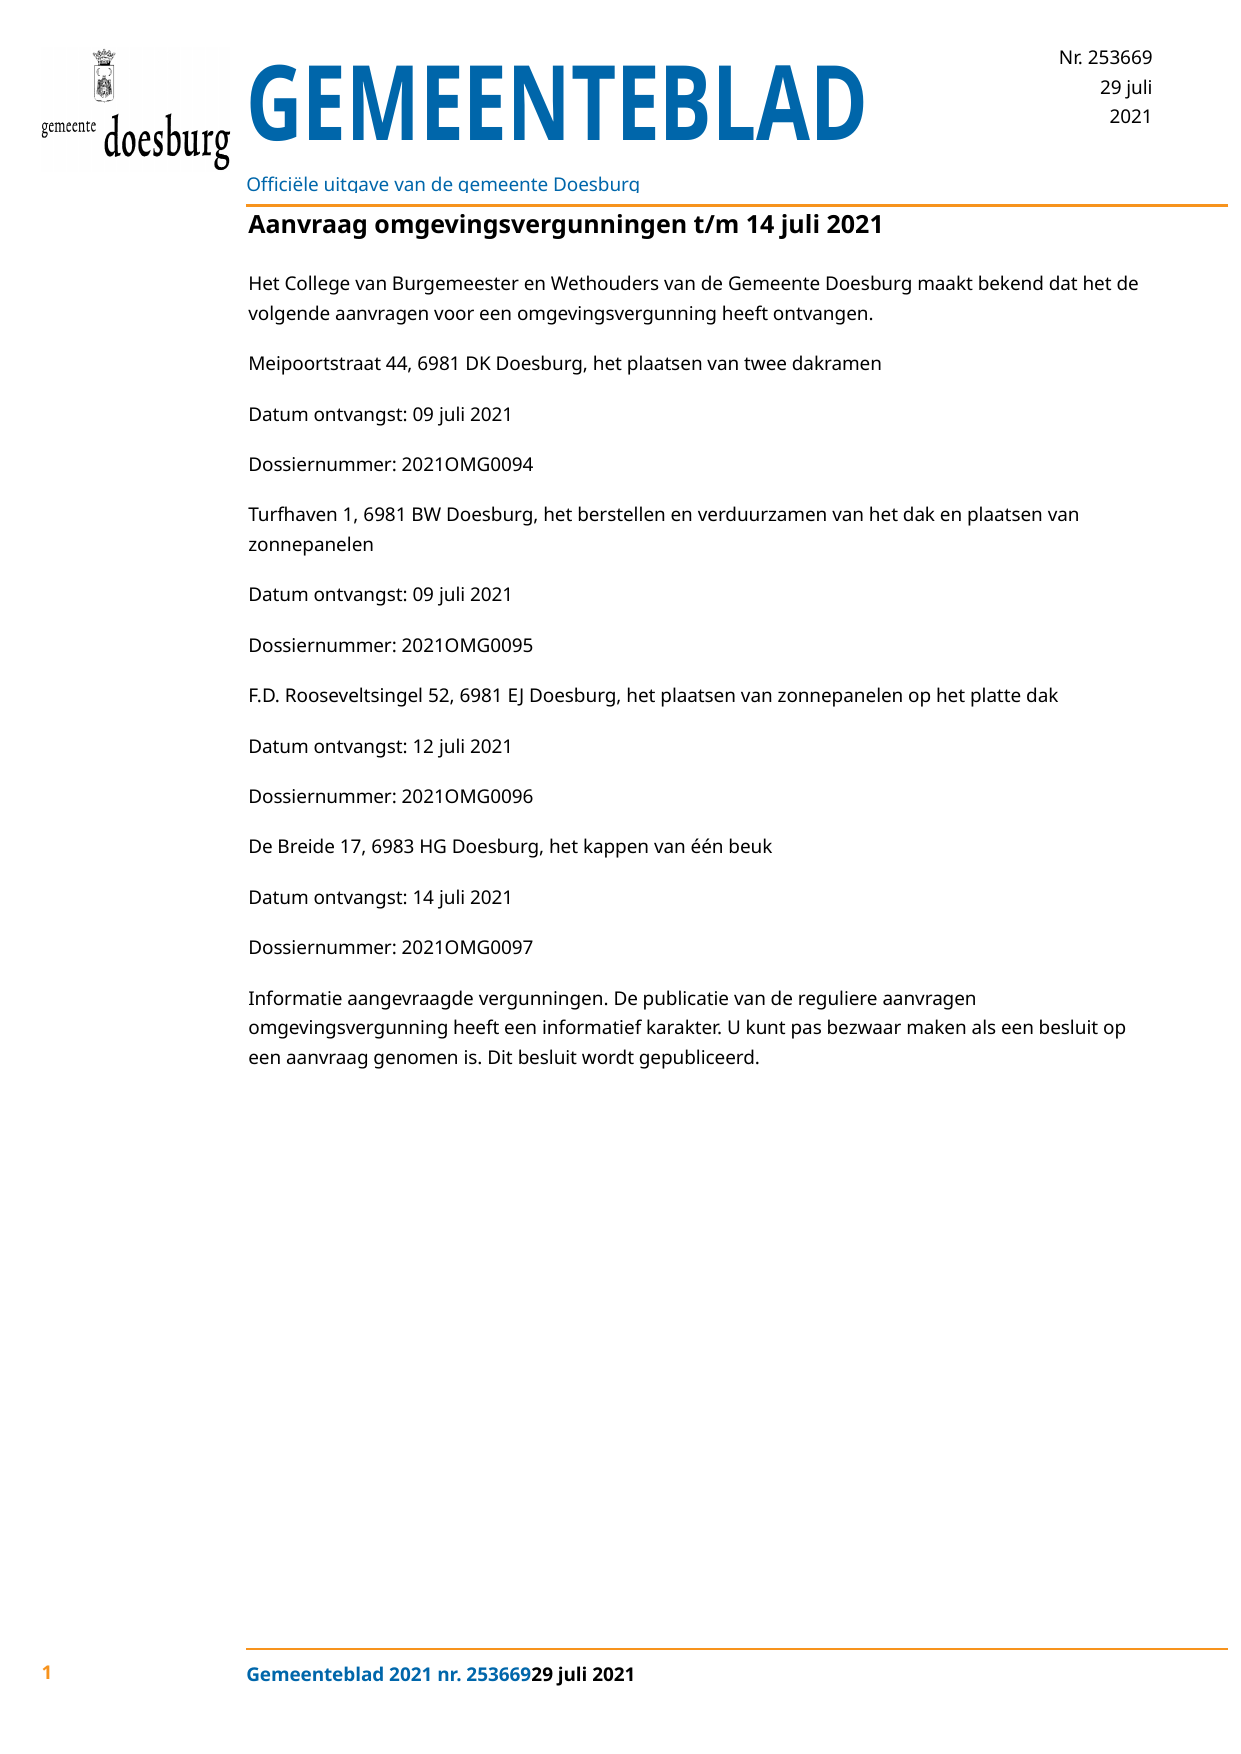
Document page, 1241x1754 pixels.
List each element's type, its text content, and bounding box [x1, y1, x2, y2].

text Datum ontvangst: 09 juli 2021 [248, 582, 1152, 607]
text Het College van Burgemeester en Wethouders van de Gemeente Doesburg maakt bekend dat het de volgende aanvragen voor een omgevingsvergunning heeft ontvangen. [248, 270, 1152, 326]
text Datum ontvangst: 12 juli 2021 [248, 733, 1152, 758]
text Dossiernummer: 2021OMG0094 [248, 451, 1152, 477]
text Dossiernummer: 2021OMG0097 [248, 934, 1152, 960]
text De Breide 17, 6983 HG Doesburg, het kappen van één beuk [248, 834, 1152, 859]
text Datum ontvangst: 14 juli 2021 [248, 884, 1152, 910]
text Turfhaven 1, 6981 BW Doesburg, het berstellen en verduurzamen van het dak en plaatsen van zonnepanelen [248, 502, 1152, 557]
text Dossiernummer: 2021OMG0096 [248, 783, 1152, 809]
text F.D. Rooseveltsingel 52, 6981 EJ Doesburg, het plaatsen van zonnepanelen op het platte dak [248, 682, 1152, 708]
text Dossiernummer: 2021OMG0095 [248, 632, 1152, 658]
text Informatie aangevraagde vergunningen. De publicatie van de reguliere aanvragen omgevingsvergunning heeft een informatief karakter. U kunt pas bezwaar maken als een besluit op een aanvraag genomen is. Dit besluit wordt gepubliceerd. [248, 985, 1152, 1070]
text Meipoortstraat 44, 6981 DK Doesburg, het plaatsen van twee dakramen [248, 350, 1152, 376]
picture [41, 47, 231, 172]
text Aanvraag omgevingsvergunningen t/m 14 juli 2021 [248, 207, 1152, 241]
text Datum ontvangst: 09 juli 2021 [248, 401, 1152, 426]
